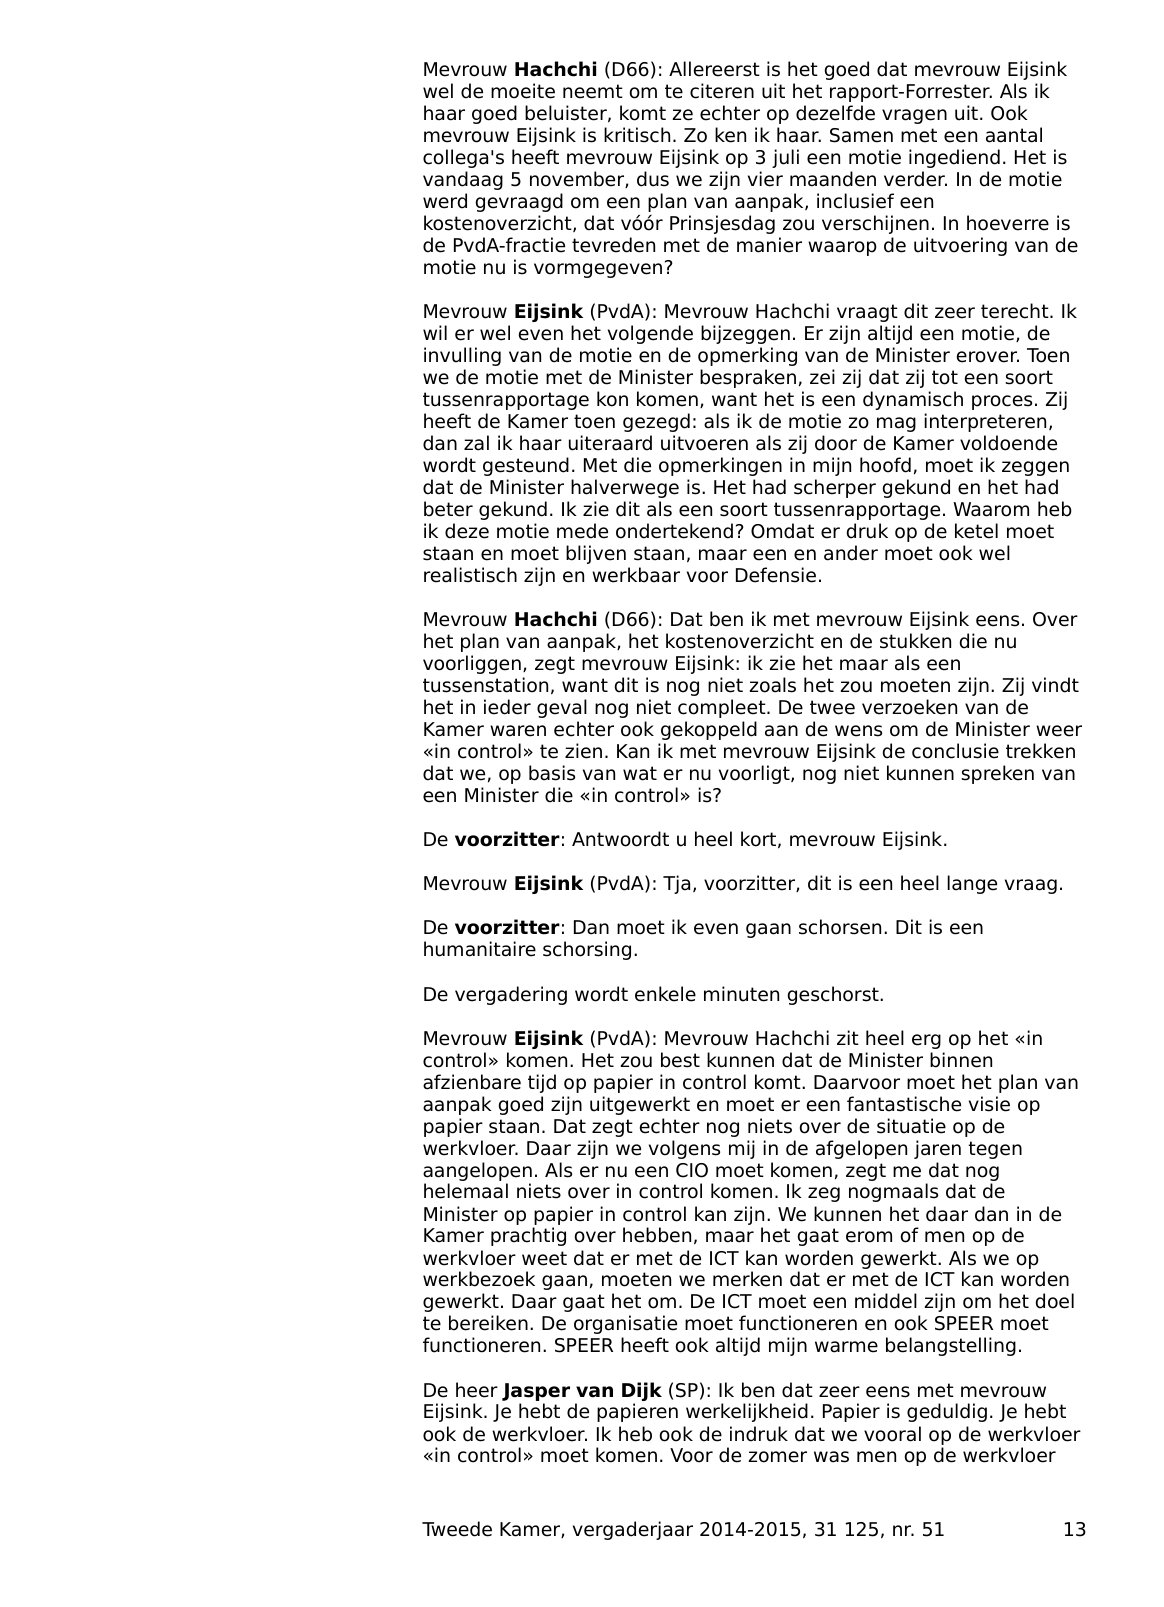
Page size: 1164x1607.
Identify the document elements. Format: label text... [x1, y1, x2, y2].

text Mevrouw Hachchi (D66): Dat ben ik met mevrouw Eijsink eens. Over het plan van aanpak, het kostenoverzicht en de stukken die nu voorliggen, zegt mevrouw Eijsink: ik zie het maar als een tussenstation, want dit is nog niet zoals het zou moeten zijn. Zij vindt het in ieder geval nog niet compleet. De twee verzoeken van de Kamer waren echter ook gekoppeld aan de wens om de Minister weer «in control» te zien. Kan ik met mevrouw Eijsink de conclusie trekken dat we, op basis van wat er nu voorligt, nog niet kunnen spreken van een Minister die «in control» is? [422, 609, 1087, 807]
text De heer Jasper van Dijk (SP): Ik ben dat zeer eens met mevrouw Eijsink. Je hebt de papieren werkelijkheid. Papier is geduldig. Je hebt ook de werkvloer. Ik heb ook de indruk dat we vooral op de werkvloer «in control» moet komen. Voor de zomer was men op de werkvloer [422, 1379, 1087, 1467]
text Mevrouw Eijsink (PvdA): Mevrouw Hachchi vraagt dit zeer terecht. Ik wil er wel even het volgende bijzeggen. Er zijn altijd een motie, de invulling van de motie en de opmerking van de Minister erover. Toen we de motie met de Minister bespraken, zei zij dat zij tot een soort tussenrapportage kon komen, want het is een dynamisch proces. Zij heeft de Kamer toen gezegd: als ik de motie zo mag interpreteren, dan zal ik haar uiteraard uitvoeren als zij door de Kamer voldoende wordt gesteund. Met die opmerkingen in mijn hoofd, moet ik zeggen dat de Minister halverwege is. Het had scherper gekund en het had beter gekund. Ik zie dit als een soort tussenrapportage. Waarom heb ik deze motie mede ondertekend? Omdat er druk op de ketel moet staan en moet blijven staan, maar een en ander moet ook wel realistisch zijn en werkbaar voor Defensie. [422, 301, 1087, 587]
text De voorzitter: Dan moet ik even gaan schorsen. Dit is een humanitaire schorsing. [422, 917, 1087, 961]
text Mevrouw Hachchi (D66): Allereerst is het goed dat mevrouw Eijsink wel de moeite neemt om te citeren uit het rapport-Forrester. Als ik haar goed beluister, komt ze echter op dezelfde vragen uit. Ook mevrouw Eijsink is kritisch. Zo ken ik haar. Samen met een aantal collega's heeft mevrouw Eijsink op 3 juli een motie ingediend. Het is vandaag 5 november, dus we zijn vier maanden verder. In de motie werd gevraagd om een plan van aanpak, inclusief een kostenoverzicht, dat vóór Prinsjesdag zou verschijnen. In hoeverre is de PvdA-fractie tevreden met de manier waarop de uitvoering van de motie nu is vormgegeven? [422, 59, 1087, 279]
text De vergadering wordt enkele minuten geschorst. [422, 983, 1087, 1005]
text Mevrouw Eijsink (PvdA): Mevrouw Hachchi zit heel erg op het «in control» komen. Het zou best kunnen dat de Minister binnen afzienbare tijd op papier in control komt. Daarvoor moet het plan van aanpak goed zijn uitgewerkt en moet er een fantastische visie op papier staan. Dat zegt echter nog niets over de situatie op de werkvloer. Daar zijn we volgens mij in de afgelopen jaren tegen aangelopen. Als er nu een CIO moet komen, zegt me dat nog helemaal niets over in control komen. Ik zeg nogmaals dat de Minister op papier in control kan zijn. We kunnen het daar dan in de Kamer prachtig over hebben, maar het gaat erom of men op de werkvloer weet dat er met de ICT kan worden gewerkt. Als we op werkbezoek gaan, moeten we merken dat er met de ICT kan worden gewerkt. Daar gaat het om. De ICT moet een middel zijn om het doel te bereiken. De organisatie moet functioneren en ook SPEER moet functioneren. SPEER heeft ook altijd mijn warme belangstelling. [422, 1028, 1087, 1357]
text De voorzitter: Antwoordt u heel kort, mevrouw Eijsink. [422, 829, 1087, 851]
text Mevrouw Eijsink (PvdA): Tja, voorzitter, dit is een heel lange vraag. [422, 873, 1087, 895]
